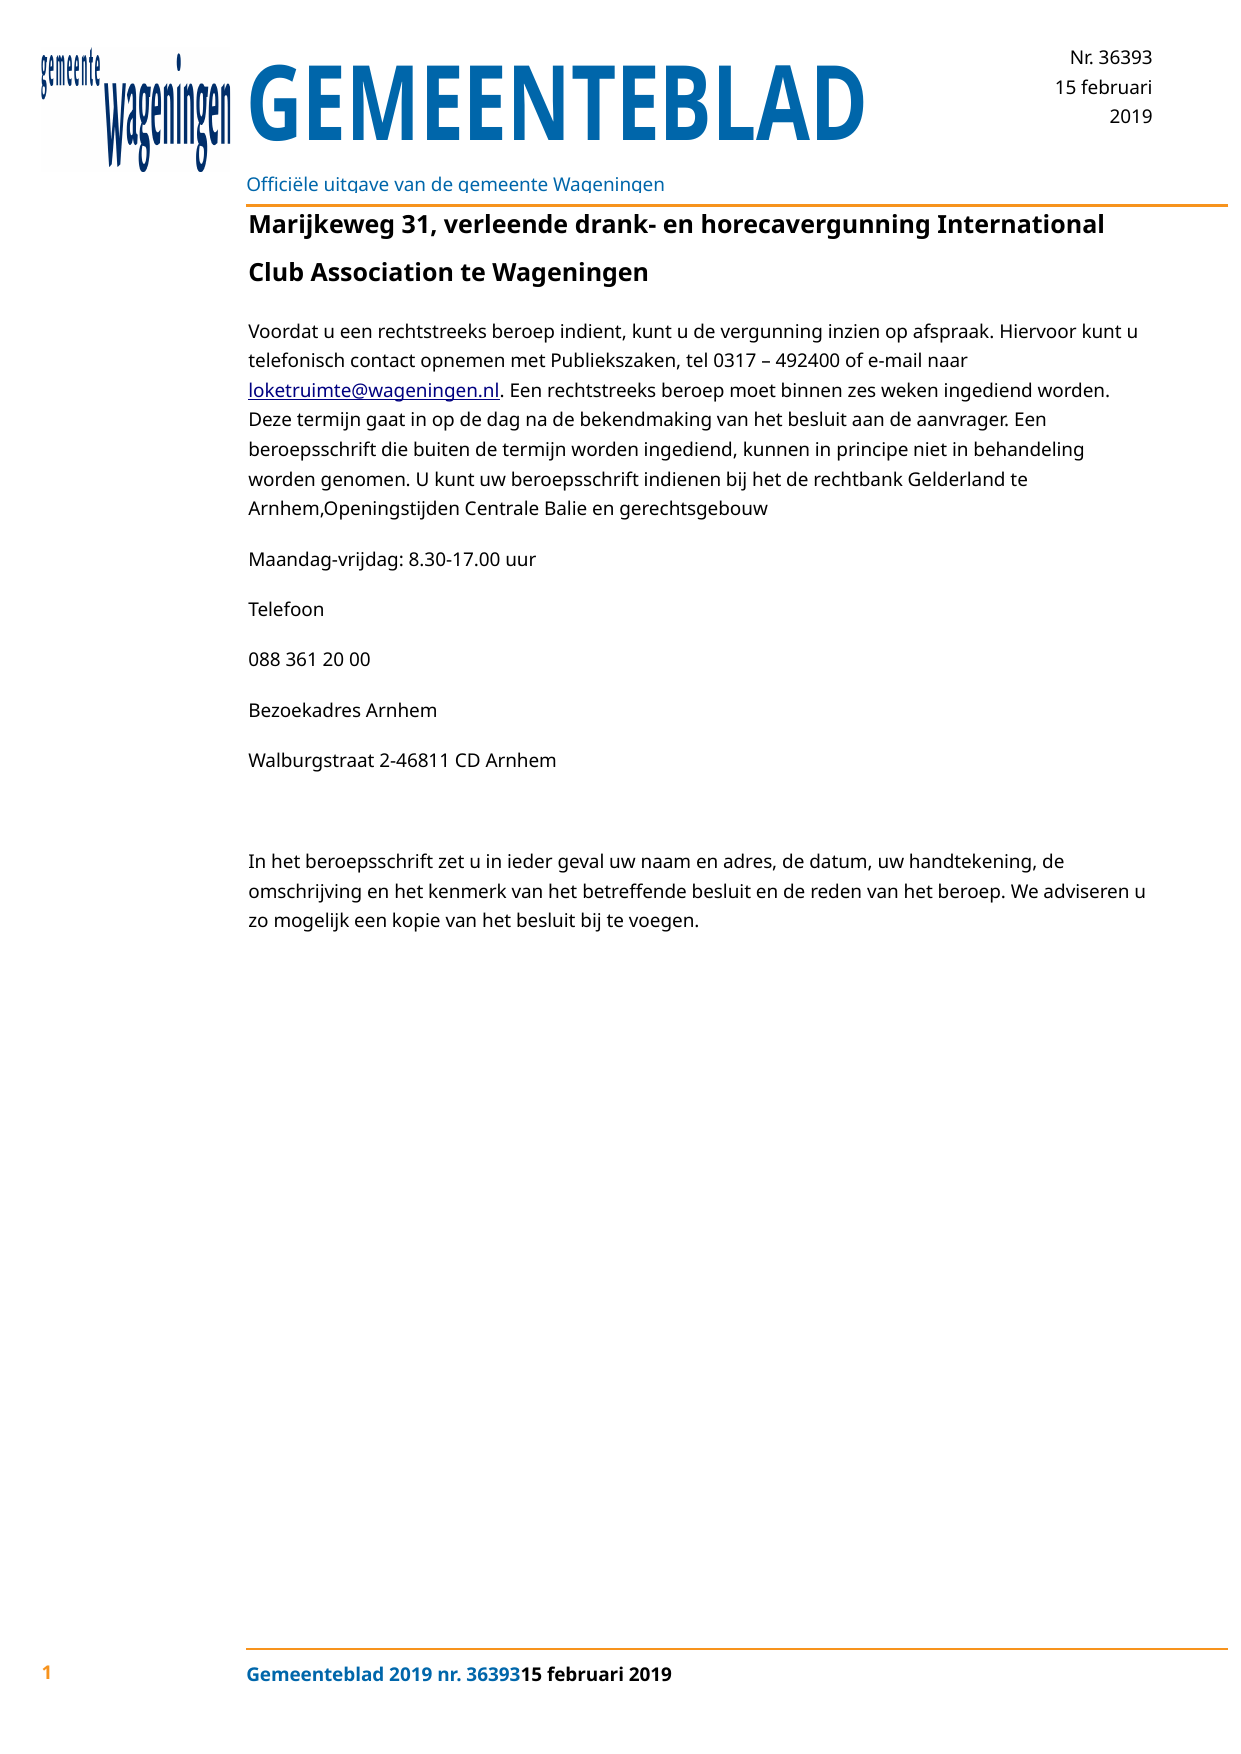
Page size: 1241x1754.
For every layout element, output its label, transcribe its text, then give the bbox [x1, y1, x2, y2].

text In het beroepsschrift zet u in ieder geval uw naam en adres, de datum, uw handtekening, de omschrijving en het kenmerk van het betreffende besluit en de reden van het beroep. We adviseren u zo mogelijk een kopie van het besluit bij te voegen. [248, 848, 1152, 933]
text Walburgstraat 2-46811 CD Arnhem [248, 747, 1152, 773]
text Marijkeweg 31, verleende drank- en horecavergunning International Club Association te Wageningen [248, 207, 1152, 288]
picture [41, 47, 231, 172]
text Telefoon [248, 596, 1152, 622]
text Maandag-vrijdag: 8.30-17.00 uur [248, 546, 1152, 572]
text 088 361 20 00 [248, 647, 1152, 672]
text Voordat u een rechtstreeks beroep indient, kunt u de vergunning inzien op afspraak. Hiervoor kunt u telefonisch contact opnemen met Publiekszaken, tel 0317 – 492400 of e-mail naar loketruimte@wageningen.nl. Een rechtstreeks beroep moet binnen zes weken ingediend worden. Deze termijn gaat in op de dag na de bekendmaking van het besluit aan de aanvrager. Een beroepsschrift die buiten de termijn worden ingediend, kunnen in principe niet in behandeling worden genomen. U kunt uw beroepsschrift indienen bij het de rechtbank Gelderland te Arnhem,Openingstijden Centrale Balie en gerechtsgebouw [248, 318, 1152, 521]
text Bezoekadres Arnhem [248, 697, 1152, 723]
